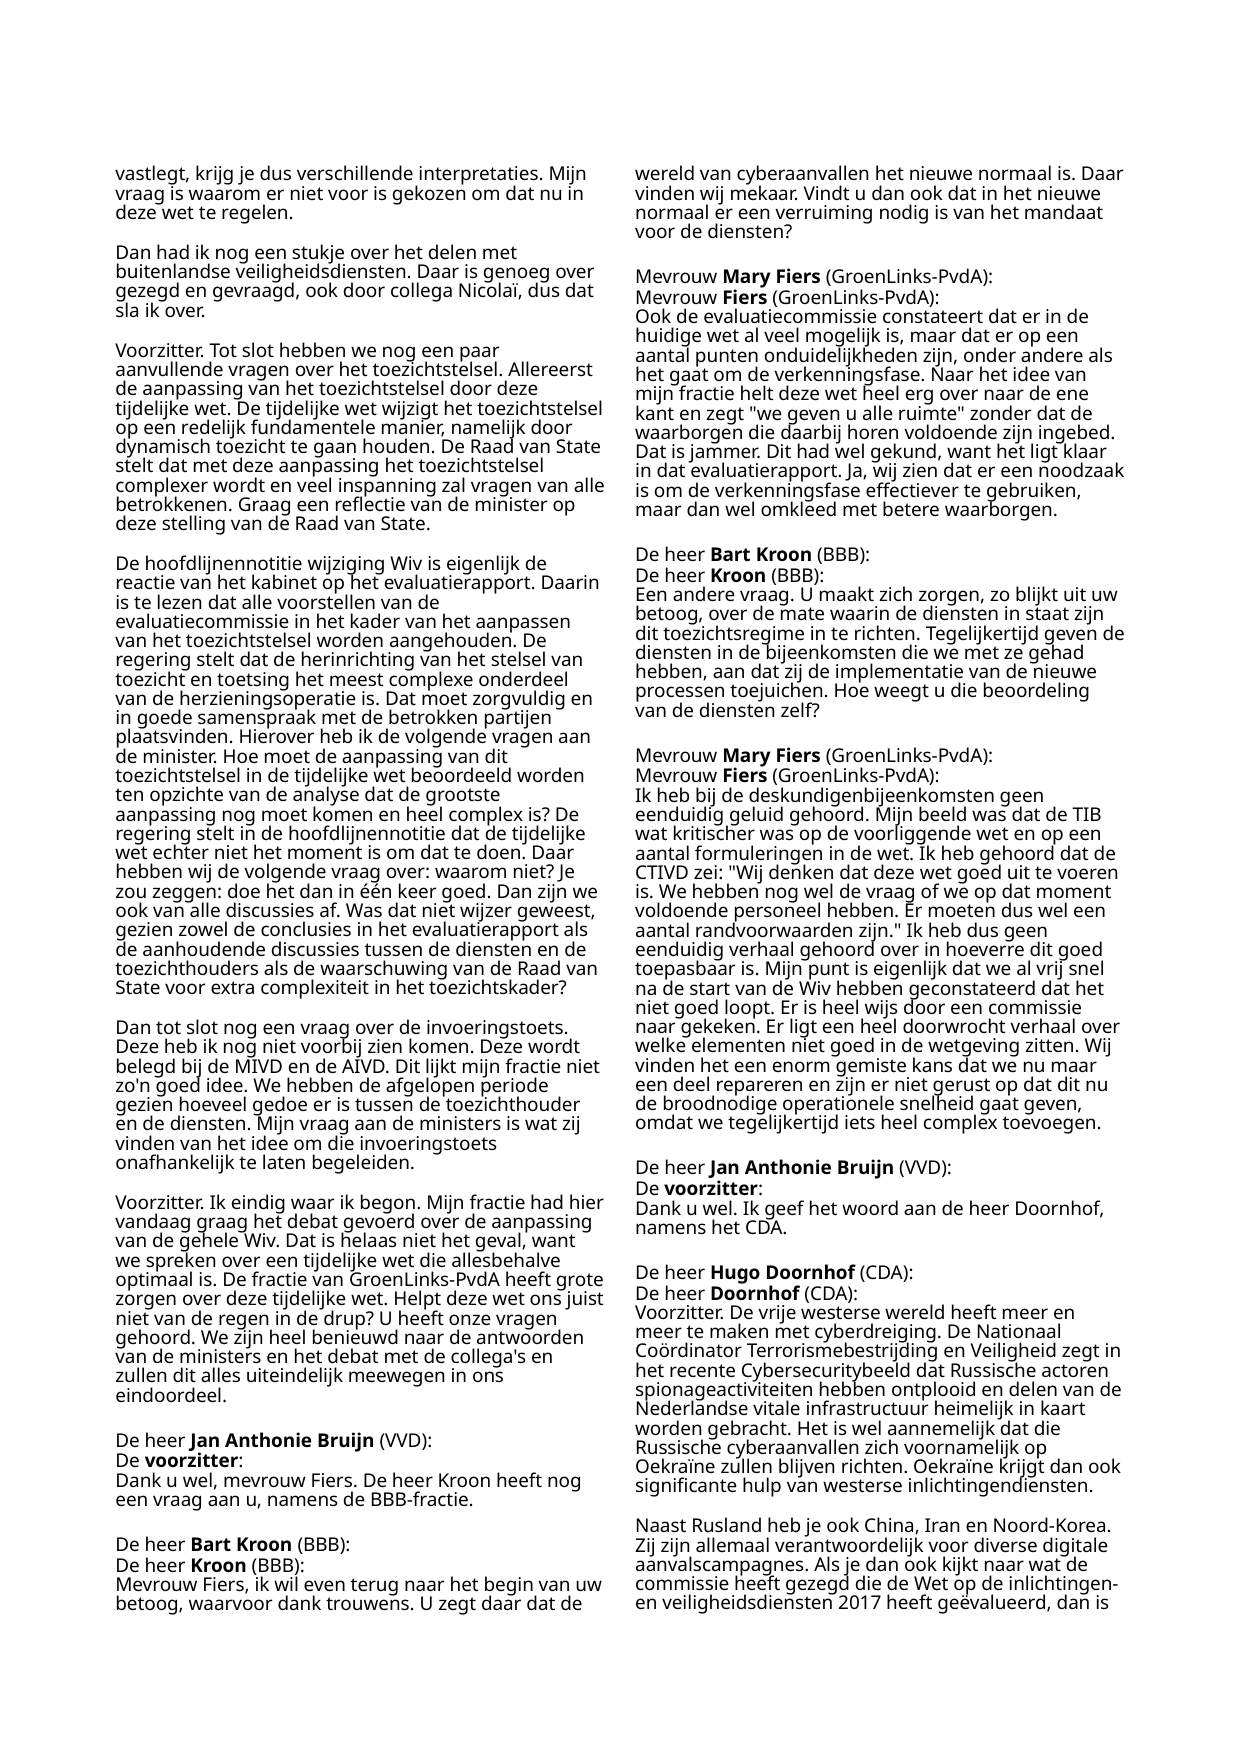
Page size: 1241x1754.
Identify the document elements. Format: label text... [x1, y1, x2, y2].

text De heer Jan Anthonie Bruijn (VVD): [115, 1427, 605, 1452]
text Dank u wel. Ik geef het woord aan de heer Doornhof, namens het CDA. [635, 1199, 1125, 1238]
text De heer Bart Kroon (BBB): [635, 541, 1125, 567]
text Mevrouw Fiers (GroenLinks-PvdA): [635, 767, 1125, 787]
text De heer Doornhof (CDA): [635, 1284, 1125, 1304]
text Dan tot slot nog een vraag over de invoeringstoets. Deze heb ik nog niet voorbij zien komen. Deze wordt belegd bij de MIVD en de AIVD. Dit lijkt mijn fractie niet zo'n goed idee. We hebben de afgelopen periode gezien hoeveel gedoe er is tussen de toezichthouder en de diensten. Mijn vraag aan de ministers is wat zij vinden van het idee om die invoeringstoets onafhankelijk te laten begeleiden. [115, 1019, 605, 1173]
text De heer Jan Anthonie Bruijn (VVD): [635, 1154, 1125, 1180]
text Voorzitter. De vrije westerse wereld heeft meer en meer te maken met cyberdreiging. De Nationaal Coördinator Terrorismebestrijding en Veiligheid zegt in het recente Cybersecuritybeeld dat Russische actoren spionageactiviteiten hebben ontplooid en delen van de Nederlandse vitale infrastructuur heimelijk in kaart worden gebracht. Het is wel aannemelijk dat die Russische cyberaanvallen zich voornamelijk op Oekraïne zullen blijven richten. Oekraïne krijgt dan ook significante hulp van westerse inlichtingendiensten. [635, 1304, 1125, 1497]
text vastlegt, krijg je dus verschillende interpretaties. Mijn vraag is waarom er niet voor is gekozen om dat nu in deze wet te regelen. [115, 165, 605, 223]
text Voorzitter. Ik eindig waar ik begon. Mijn fractie had hier vandaag graag het debat gevoerd over de aanpassing van de gehele Wiv. Dat is helaas niet het geval, want we spreken over een tijdelijke wet die allesbehalve optimaal is. De fractie van GroenLinks-PvdA heeft grote zorgen over deze tijdelijke wet. Helpt deze wet ons juist niet van de regen in de drup? U heeft onze vragen gehoord. We zijn heel benieuwd naar de antwoorden van de ministers en het debat met de collega's en zullen dit alles uiteindelijk meewegen in ons eindoordeel. [115, 1194, 605, 1406]
text Ik heb bij de deskundigenbijeenkomsten geen eenduidig geluid gehoord. Mijn beeld was dat de TIB wat kritischer was op de voorliggende wet en op een aantal formuleringen in de wet. Ik heb gehoord dat de CTIVD zei: "Wij denken dat deze wet goed uit te voeren is. We hebben nog wel de vraag of we op dat moment voldoende personeel hebben. Er moeten dus wel een aantal randvoorwaarden zijn." Ik heb dus geen eenduidig verhaal gehoord over in hoeverre dit goed toepasbaar is. Mijn punt is eigenlijk dat we al vrij snel na de start van de Wiv hebben geconstateerd dat het niet goed loopt. Er is heel wijs door een commissie naar gekeken. Er ligt een heel doorwrocht verhaal over welke elementen niet goed in de wetgeving zitten. Wij vinden het een enorm gemiste kans dat we nu maar een deel repareren en zijn er niet gerust op dat dit nu de broodnodige operationele snelheid gaat geven, omdat we tegelijkertijd iets heel complex toevoegen. [635, 787, 1125, 1134]
text Mevrouw Mary Fiers (GroenLinks-PvdA): [635, 742, 1125, 767]
text Dank u wel, mevrouw Fiers. De heer Kroon heeft nog een vraag aan u, namens de BBB-fractie. [115, 1472, 605, 1510]
text Naast Rusland heb je ook China, Iran en Noord-Korea. Zij zijn allemaal verantwoordelijk voor diverse digitale aanvalscampagnes. Als je dan ook kijkt naar wat de commissie heeft gezegd die de Wet op de inlichtingen- en veiligheidsdiensten 2017 heeft geëvalueerd, dan is [635, 1517, 1125, 1614]
text Een andere vraag. U maakt zich zorgen, zo blijkt uit uw betoog, over de mate waarin de diensten in staat zijn dit toezichtsregime in te richten. Tegelijkertijd geven de diensten in de bijeenkomsten die we met ze gehad hebben, aan dat zij de implementatie van de nieuwe processen toejuichen. Hoe weegt u die beoordeling van de diensten zelf? [635, 586, 1125, 721]
text Mevrouw Fiers, ik wil even terug naar het begin van uw betoog, waarvoor dank trouwens. U zegt daar dat de [115, 1576, 605, 1615]
text De heer Kroon (BBB): [115, 1557, 605, 1576]
text Voorzitter. Tot slot hebben we nog een paar aanvullende vragen over het toezichtstelsel. Allereerst de aanpassing van het toezichtstelsel door deze tijdelijke wet. De tijdelijke wet wijzigt het toezichtstelsel op een redelijk fundamentele manier, namelijk door dynamisch toezicht te gaan houden. De Raad van State stelt dat met deze aanpassing het toezichtstelsel complexer wordt en veel inspanning zal vragen van alle betrokkenen. Graag een reflectie van de minister op deze stelling van de Raad van State. [115, 342, 605, 534]
text Dan had ik nog een stukje over het delen met buitenlandse veiligheidsdiensten. Daar is genoeg over gezegd en gevraagd, ook door collega Nicolaï, dus dat sla ik over. [115, 244, 605, 321]
text Mevrouw Mary Fiers (GroenLinks-PvdA): [635, 263, 1125, 289]
text De heer Kroon (BBB): [635, 567, 1125, 586]
text Mevrouw Fiers (GroenLinks-PvdA): [635, 289, 1125, 308]
text De voorzitter: [635, 1180, 1125, 1199]
text wereld van cyberaanvallen het nieuwe normaal is. Daar vinden wij mekaar. Vindt u dan ook dat in het nieuwe normaal er een verruiming nodig is van het mandaat voor de diensten? [635, 165, 1125, 242]
text De heer Bart Kroon (BBB): [115, 1531, 605, 1557]
text Ook de evaluatiecommissie constateert dat er in de huidige wet al veel mogelijk is, maar dat er op een aantal punten onduidelijkheden zijn, onder andere als het gaat om de verkenningsfase. Naar het idee van mijn fractie helt deze wet heel erg over naar de ene kant en zegt "we geven u alle ruimte" zonder dat de waarborgen die daarbij horen voldoende zijn ingebed. Dat is jammer. Dit had wel gekund, want het ligt klaar in dat evaluatierapport. Ja, wij zien dat er een noodzaak is om de verkenningsfase effectiever te gebruiken, maar dan wel omkleed met betere waarborgen. [635, 308, 1125, 520]
text De hoofdlijnennotitie wijziging Wiv is eigenlijk de reactie van het kabinet op het evaluatierapport. Daarin is te lezen dat alle voorstellen van de evaluatiecommissie in het kader van het aanpassen van het toezichtstelsel worden aangehouden. De regering stelt dat de herinrichting van het stelsel van toezicht en toetsing het meest complexe onderdeel van de herzieningsoperatie is. Dat moet zorgvuldig en in goede samenspraak met de betrokken partijen plaatsvinden. Hierover heb ik de volgende vragen aan de minister. Hoe moet de aanpassing van dit toezichtstelsel in de tijdelijke wet beoordeeld worden ten opzichte van de analyse dat de grootste aanpassing nog moet komen en heel complex is? De regering stelt in de hoofdlijnennotitie dat de tijdelijke wet echter niet het moment is om dat te doen. Daar hebben wij de volgende vraag over: waarom niet? Je zou zeggen: doe het dan in één keer goed. Dan zijn we ook van alle discussies af. Was dat niet wijzer geweest, gezien zowel de conclusies in het evaluatierapport als de aanhoudende discussies tussen de diensten en de toezichthouders als de waarschuwing van de Raad van State voor extra complexiteit in het toezichtskader? [115, 555, 605, 998]
text De heer Hugo Doornhof (CDA): [635, 1259, 1125, 1284]
text De voorzitter: [115, 1452, 605, 1472]
